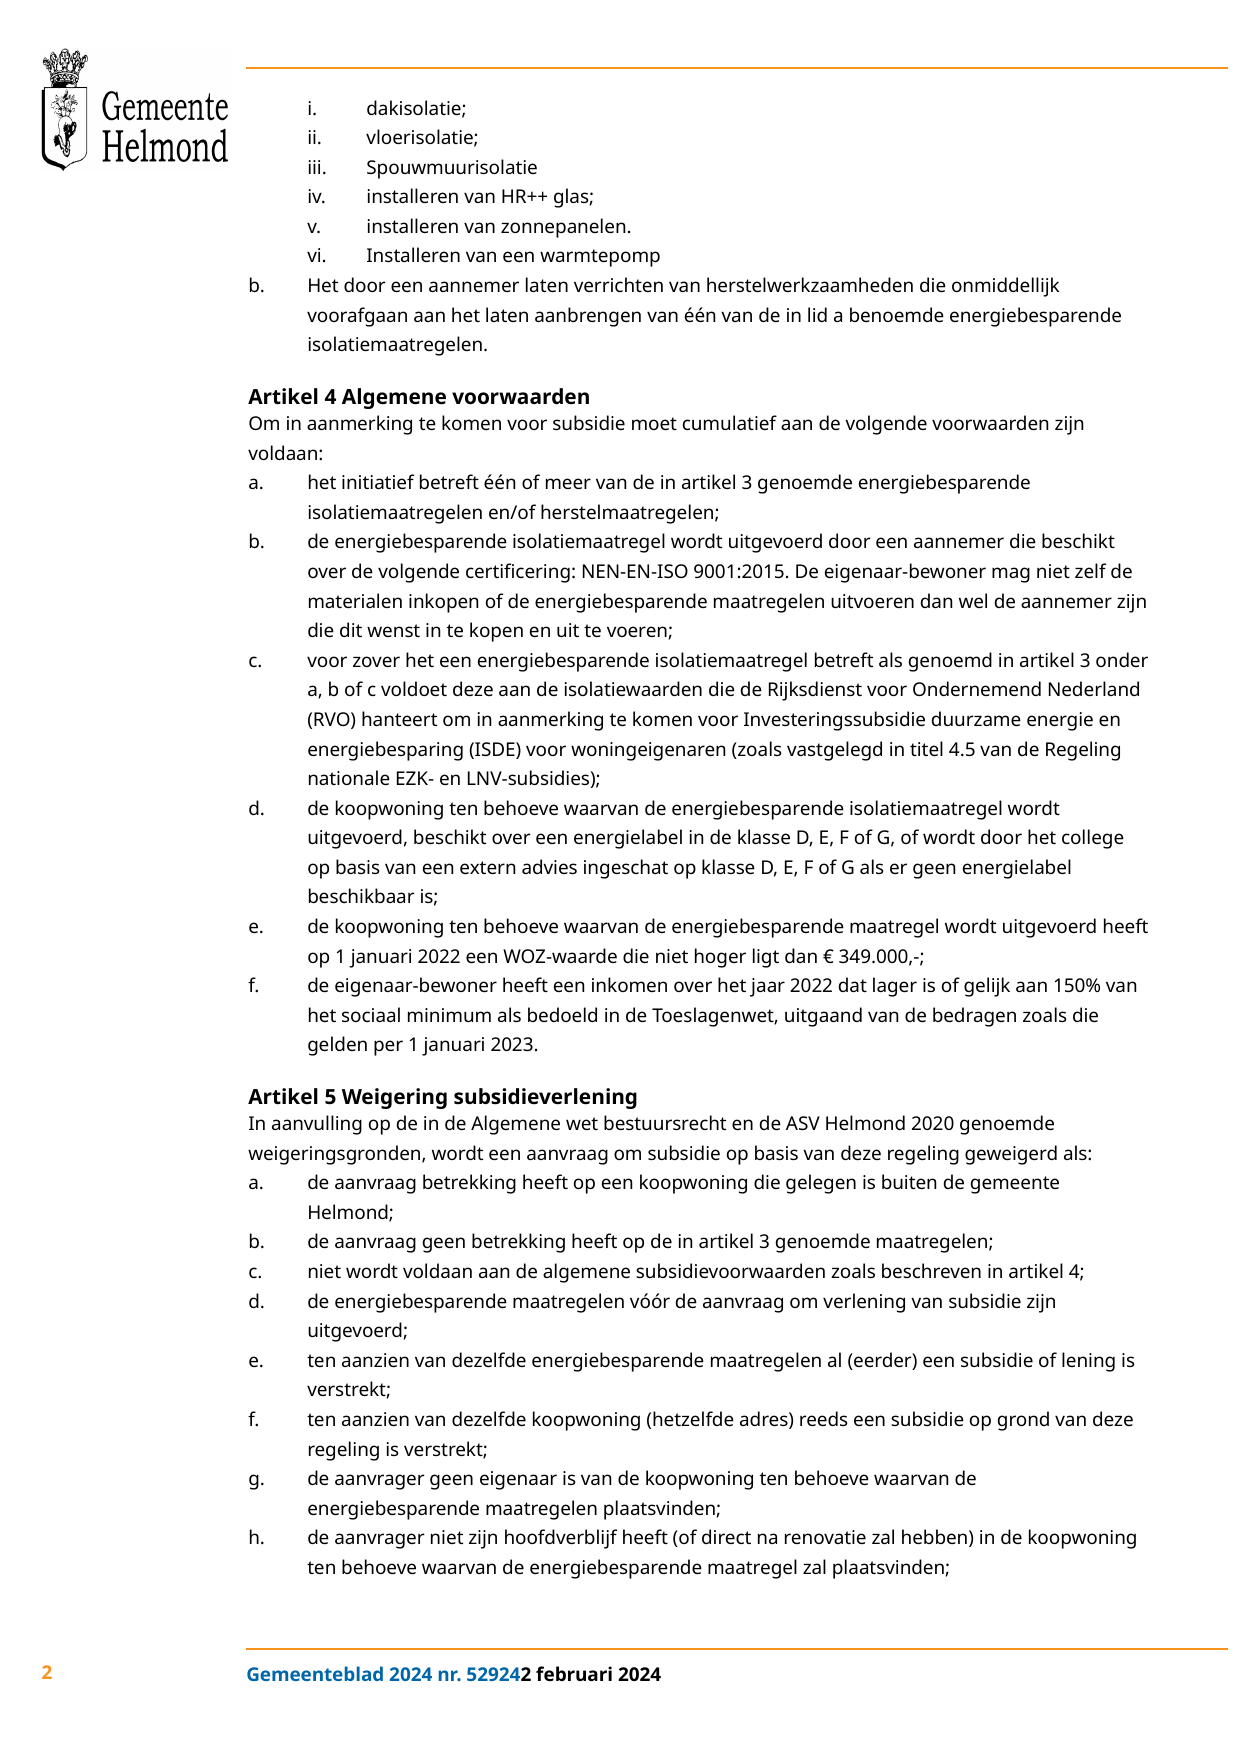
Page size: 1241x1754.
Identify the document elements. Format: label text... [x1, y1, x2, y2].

list de koopwoning ten behoeve waarvan de energiebesparende maatregel wordt uitgevoerd heeft op 1 januari 2022 een WOZ-waarde die niet hoger ligt dan € 349.000,-; [248, 913, 1152, 968]
list het initiatief betreft één of meer van de in artikel 3 genoemde energiebesparende isolatiemaatregelen en/of herstelmaatregelen; [248, 469, 1152, 525]
list niet wordt voldaan aan de algemene subsidievoorwaarden zoals beschreven in artikel 4; [248, 1258, 1152, 1284]
text Om in aanmerking te komen voor subsidie moet cumulatief aan de volgende voorwaarden zijn voldaan: [248, 410, 1152, 466]
picture [41, 47, 231, 172]
text Artikel 4 Algemene voorwaarden [248, 382, 1152, 410]
list de energiebesparende maatregelen vóór de aanvraag om verlening van subsidie zijn uitgevoerd; [248, 1288, 1152, 1343]
list de aanvraag betrekking heeft op een koopwoning die gelegen is buiten de gemeente Helmond; [248, 1169, 1152, 1225]
list dakisolatie; [307, 95, 1152, 121]
list installeren van HR++ glas; [307, 183, 1152, 209]
list de energiebesparende isolatiemaatregel wordt uitgevoerd door een aannemer die beschikt over de volgende certificering: NEN-EN-ISO 9001:2015. De eigenaar-bewoner mag niet zelf de materialen inkopen of de energiebesparende maatregelen uitvoeren dan wel de aannemer zijn die dit wenst in te kopen en uit te voeren; [248, 529, 1152, 643]
text Artikel 5 Weigering subsidieverlening [248, 1082, 1152, 1110]
list voor zover het een energiebesparende isolatiemaatregel betreft als genoemd in artikel 3 onder a, b of c voldoet deze aan de isolatiewaarden die de Rijksdienst voor Ondernemend Nederland (RVO) hanteert om in aanmerking te komen voor Investeringssubsidie duurzame energie en energiebesparing (ISDE) voor woningeigenaren (zoals vastgelegd in titel 4.5 van de Regeling nationale EZK- en LNV-subsidies); [248, 647, 1152, 791]
list ten aanzien van dezelfde koopwoning (hetzelfde adres) reeds een subsidie op grond van deze regeling is verstrekt; [248, 1406, 1152, 1462]
list Spouwmuurisolatie [307, 154, 1152, 180]
list de aanvrager geen eigenaar is van de koopwoning ten behoeve waarvan de energiebesparende maatregelen plaatsvinden; [248, 1465, 1152, 1521]
text In aanvulling op de in de Algemene wet bestuursrecht en de ASV Helmond 2020 genoemde weigeringsgronden, wordt een aanvraag om subsidie op basis van deze regeling geweigerd als: [248, 1110, 1152, 1166]
list installeren van zonnepanelen. [307, 213, 1152, 239]
list Installeren van een warmtepomp [307, 243, 1152, 268]
list de koopwoning ten behoeve waarvan de energiebesparende isolatiemaatregel wordt uitgevoerd, beschikt over een energielabel in de klasse D, E, F of G, of wordt door het college op basis van een extern advies ingeschat op klasse D, E, F of G als er geen energielabel beschikbaar is; [248, 795, 1152, 909]
list de aanvrager niet zijn hoofdverblijf heeft (of direct na renovatie zal hebben) in de koopwoning ten behoeve waarvan de energiebesparende maatregel zal plaatsvinden; [248, 1524, 1152, 1580]
list ten aanzien van dezelfde energiebesparende maatregelen al (eerder) een subsidie of lening is verstrekt; [248, 1347, 1152, 1402]
list vloerisolatie; [307, 124, 1152, 150]
list de aanvraag geen betrekking heeft op de in artikel 3 genoemde maatregelen; [248, 1229, 1152, 1254]
list de eigenaar-bewoner heeft een inkomen over het jaar 2022 dat lager is of gelijk aan 150% van het sociaal minimum als bedoeld in de Toeslagenwet, uitgaand van de bedragen zoals die gelden per 1 januari 2023. [248, 972, 1152, 1057]
list Het door een aannemer laten verrichten van herstelwerkzaamheden die onmiddellijk voorafgaan aan het laten aanbrengen van één van de in lid a benoemde energiebesparende isolatiemaatregelen. [248, 272, 1152, 357]
